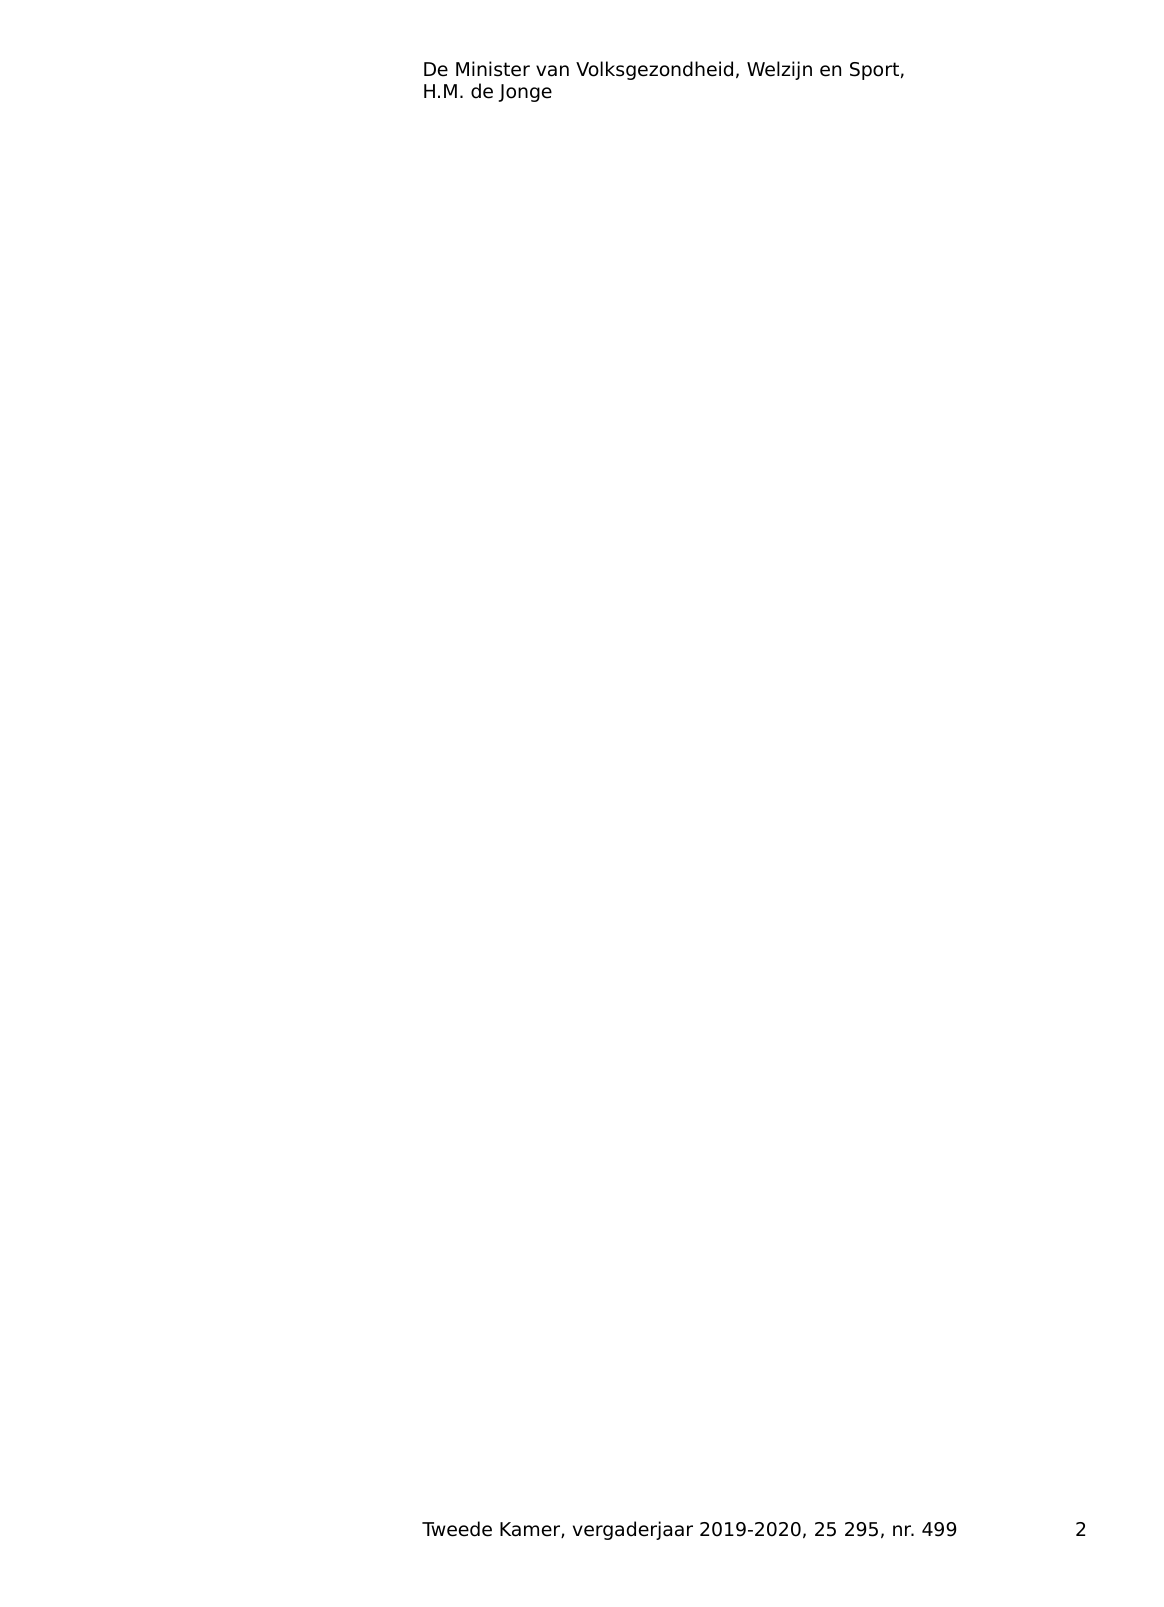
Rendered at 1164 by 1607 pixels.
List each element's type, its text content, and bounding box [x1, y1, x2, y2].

text De Minister van Volksgezondheid, Welzijn en Sport, H.M. de Jonge [422, 59, 1087, 103]
